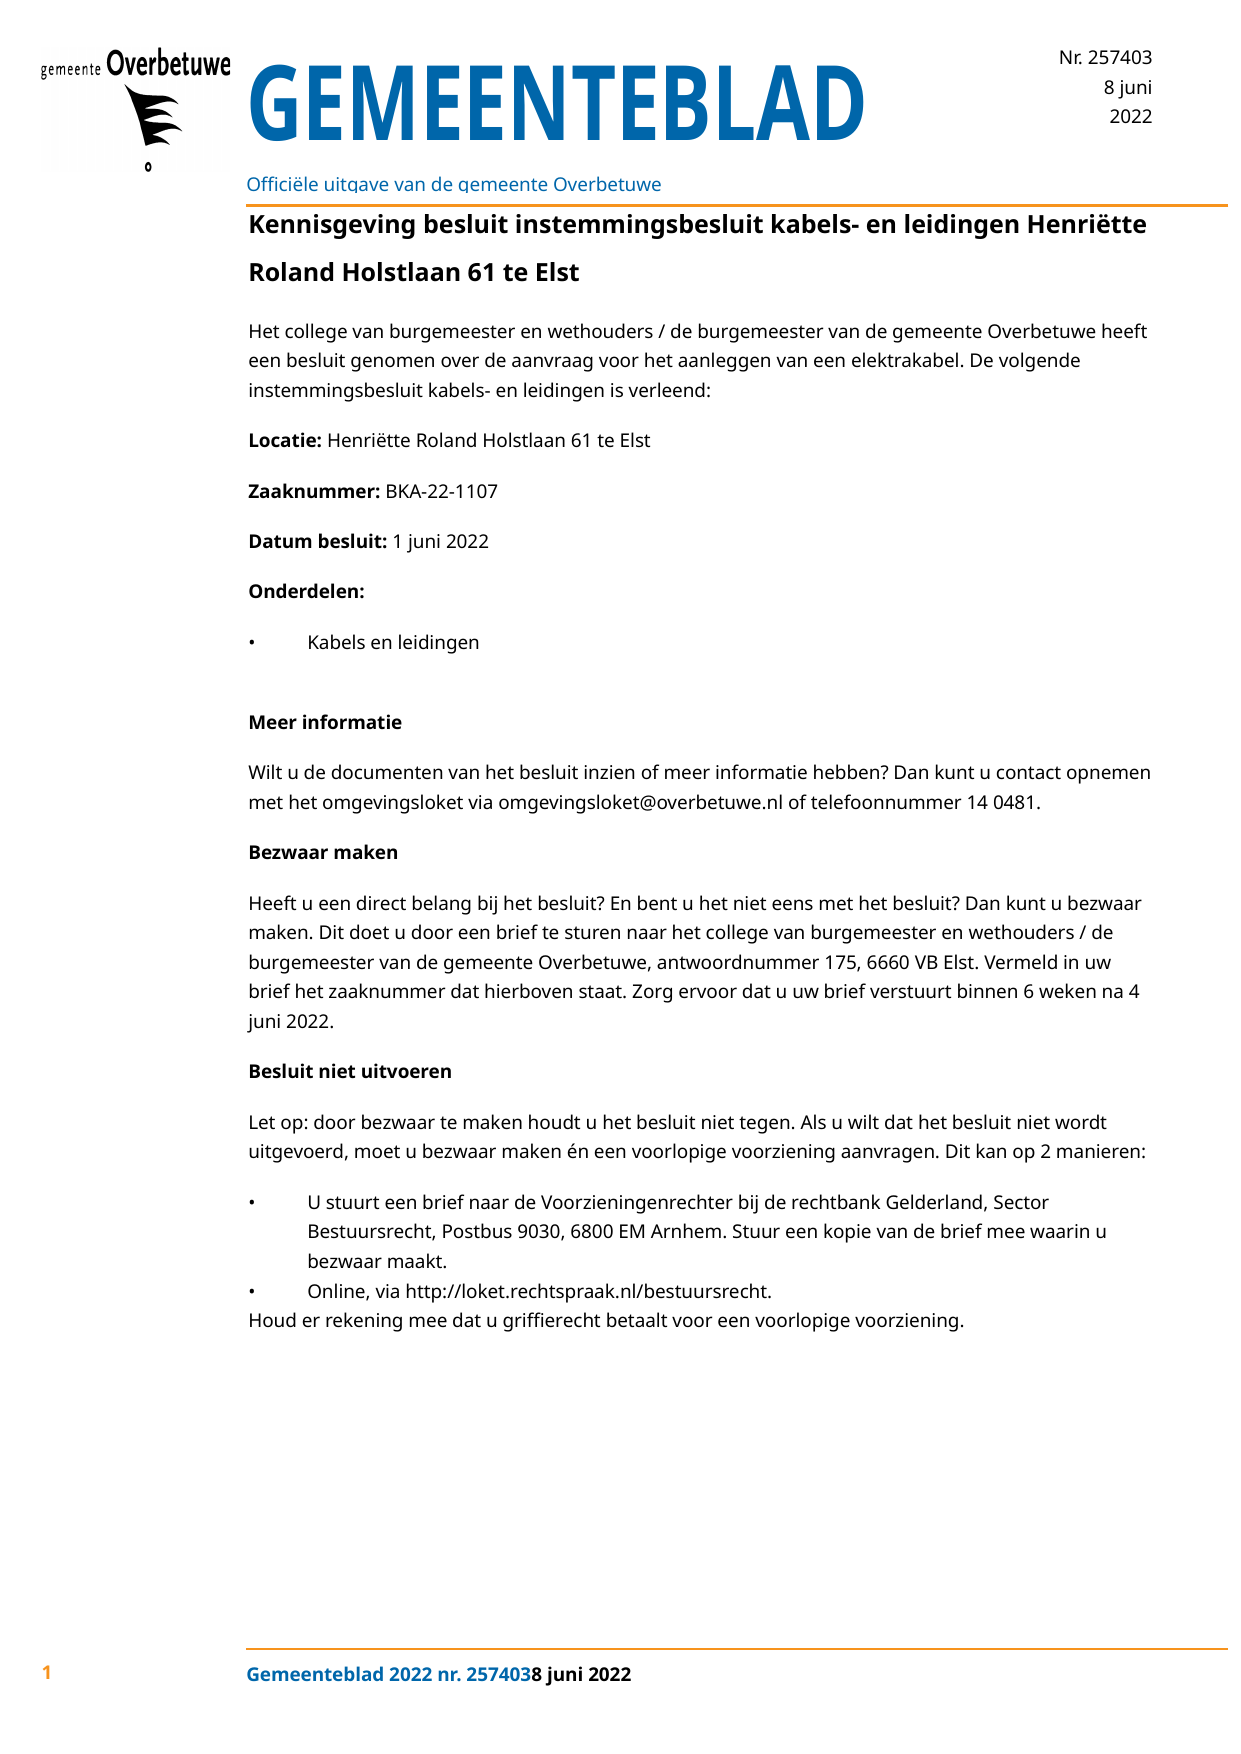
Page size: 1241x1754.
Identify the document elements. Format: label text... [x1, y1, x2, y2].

text Wilt u de documenten van het besluit inzien of meer informatie hebben? Dan kunt u contact opnemen met het omgevingsloket via omgevingsloket@overbetuwe.nl of telefoonnummer 14 0481. [248, 759, 1152, 815]
list Kabels en leidingen [248, 629, 1152, 655]
list Online, via http://loket.rechtspraak.nl/bestuursrecht. [248, 1278, 1152, 1304]
text Datum besluit: 1 juni 2022 [248, 528, 1152, 554]
picture [41, 47, 231, 172]
text Heeft u een direct belang bij het besluit? En bent u het niet eens met het besluit? Dan kunt u bezwaar maken. Dit doet u door een brief te sturen naar het college van burgemeester en wethouders / de burgemeester van de gemeente Overbetuwe, antwoordnummer 175, 6660 VB Elst. Vermeld in uw brief het zaaknummer dat hierboven staat. Zorg ervoor dat u uw brief verstuurt binnen 6 weken na 4 juni 2022. [248, 890, 1152, 1034]
text Houd er rekening mee dat u griffierecht betaalt voor een voorlopige voorziening. [248, 1307, 1152, 1333]
text Let op: door bezwaar te maken houdt u het besluit niet tegen. Als u wilt dat het besluit niet wordt uitgevoerd, moet u bezwaar maken én een voorlopige voorziening aanvragen. Dit kan op 2 manieren: [248, 1109, 1152, 1164]
text Locatie: Henriëtte Roland Holstlaan 61 te Elst [248, 427, 1152, 453]
text Bezwaar maken [248, 839, 1152, 865]
text Besluit niet uitvoeren [248, 1059, 1152, 1084]
text Kennisgeving besluit instemmingsbesluit kabels- en leidingen Henriëtte Roland Holstlaan 61 te Elst [248, 207, 1152, 288]
text Onderdelen: [248, 579, 1152, 604]
list U stuurt een brief naar de Voorzieningenrechter bij de rechtbank Gelderland, Sector Bestuursrecht, Postbus 9030, 6800 EM Arnhem. Stuur een kopie van de brief mee waarin u bezwaar maakt. [248, 1189, 1152, 1274]
text Meer informatie [248, 709, 1152, 735]
text Zaaknummer: BKA-22-1107 [248, 478, 1152, 504]
text Het college van burgemeester en wethouders / de burgemeester van de gemeente Overbetuwe heeft een besluit genomen over de aanvraag voor het aanleggen van een elektrakabel. De volgende instemmingsbesluit kabels- en leidingen is verleend: [248, 318, 1152, 403]
